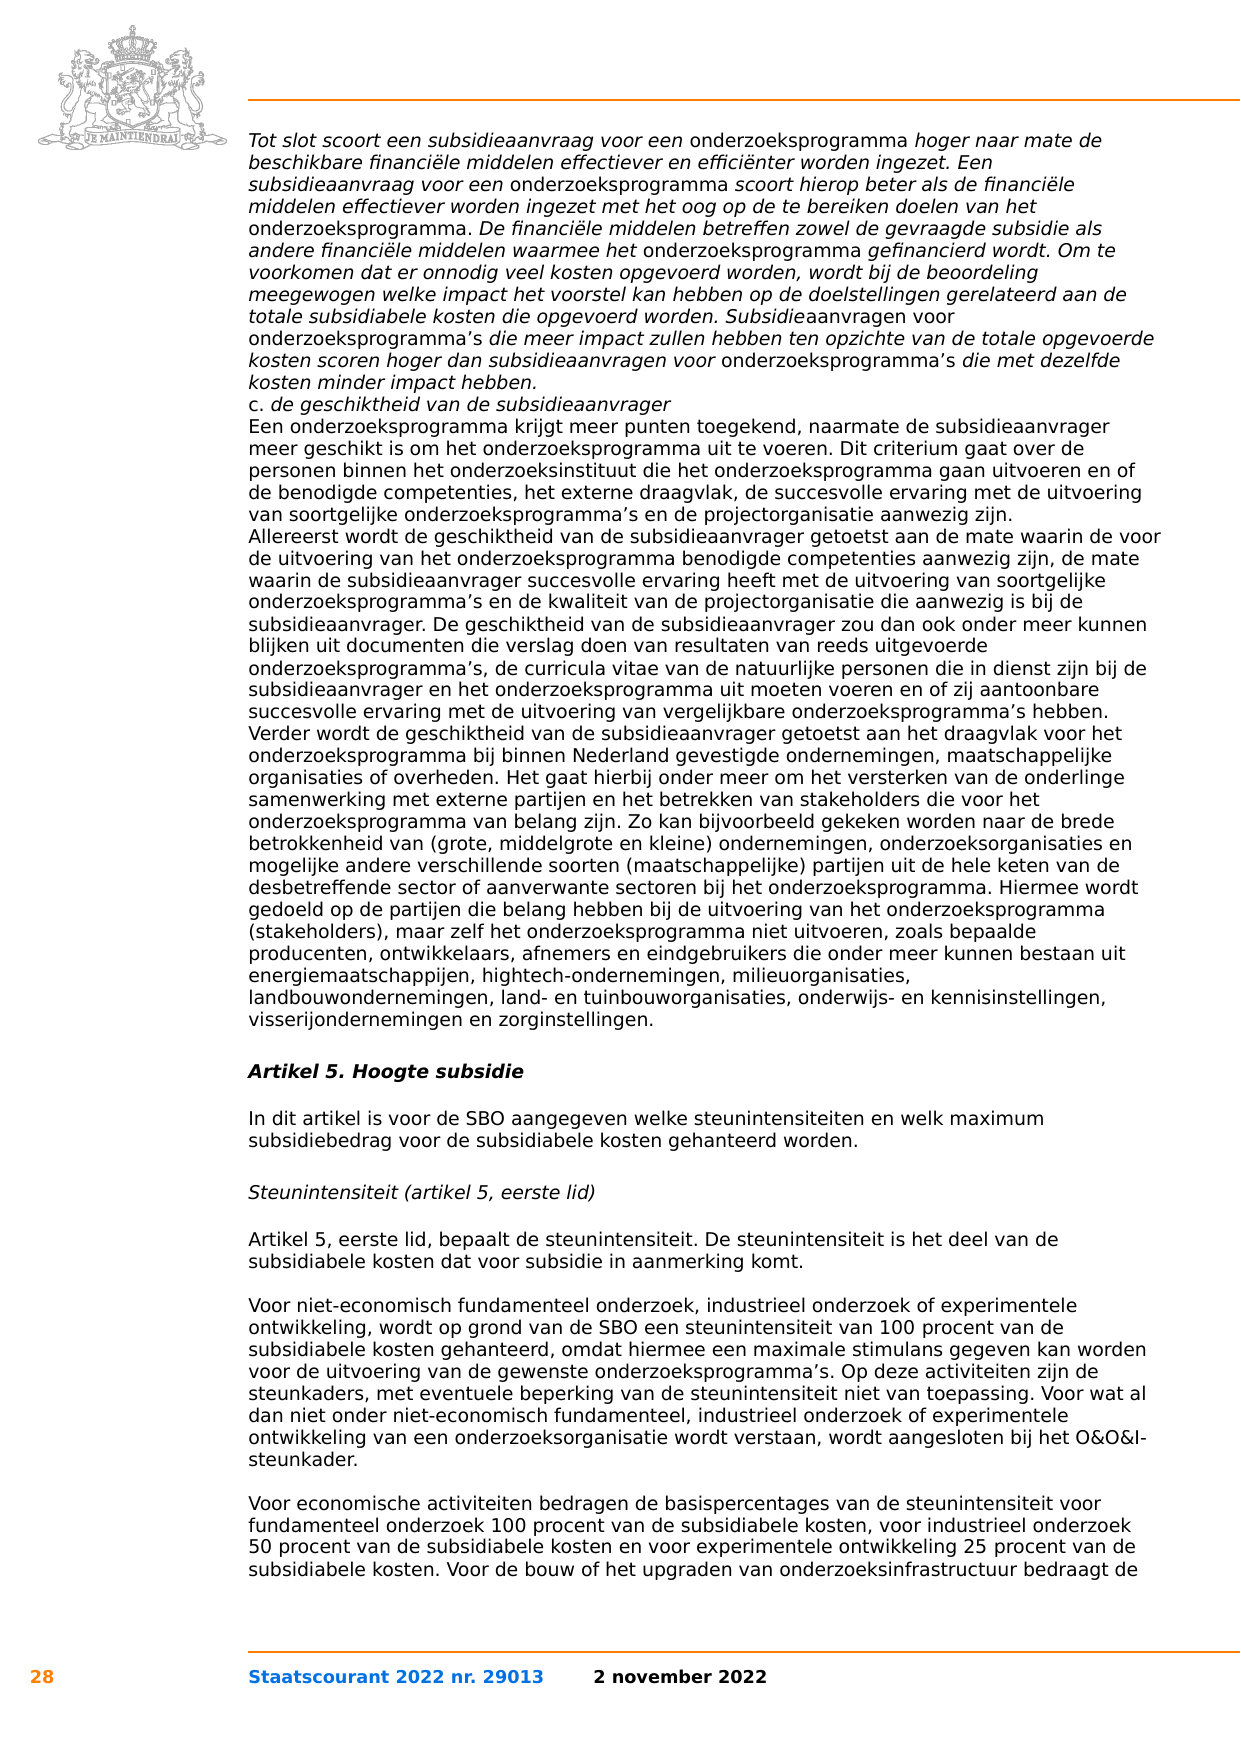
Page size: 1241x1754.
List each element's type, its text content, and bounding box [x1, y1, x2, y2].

text Voor economische activiteiten bedragen de basispercentages van de steunintensiteit voor fundamenteel onderzoek 100 procent van de subsidiabele kosten, voor industrieel onderzoek 50 procent van de subsidiabele kosten en voor experimentele ontwikkeling 25 procent van de subsidiabele kosten. Voor de bouw of het upgraden van onderzoeksinfrastructuur bedraagt de [248, 1492, 1163, 1580]
subtitle Artikel 5. Hoogte subsidie [248, 1061, 1163, 1083]
text Artikel 5, eerste lid, bepaalt de steunintensiteit. De steunintensiteit is het deel van de subsidiabele kosten dat voor subsidie in aanmerking komt. [248, 1229, 1163, 1273]
text Een onderzoeksprogramma krijgt meer punten toegekend, naarmate de subsidieaanvrager meer geschikt is om het onderzoeksprogramma uit te voeren. Dit criterium gaat over de personen binnen het onderzoeksinstituut die het onderzoeksprogramma gaan uitvoeren en of de benodigde competenties, het externe draagvlak, de succesvolle ervaring met de uitvoering van soortgelijke onderzoeksprogramma’s en de projectorganisatie aanwezig zijn. [248, 416, 1163, 526]
text Allereerst wordt de geschiktheid van de subsidieaanvrager getoetst aan de mate waarin de voor de uitvoering van het onderzoeksprogramma benodigde competenties aanwezig zijn, de mate waarin de subsidieaanvrager succesvolle ervaring heeft met de uitvoering van soortgelijke onderzoeksprogramma’s en de kwaliteit van de projectorganisatie die aanwezig is bij de subsidieaanvrager. De geschiktheid van de subsidieaanvrager zou dan ook onder meer kunnen blijken uit documenten die verslag doen van resultaten van reeds uitgevoerde onderzoeksprogramma’s, de curricula vitae van de natuurlijke personen die in dienst zijn bij de subsidieaanvrager en het onderzoeksprogramma uit moeten voeren en of zij aantoonbare succesvolle ervaring met de uitvoering van vergelijkbare onderzoeksprogramma’s hebben. [248, 526, 1163, 723]
subtitle Steunintensiteit (artikel 5, eerste lid) [248, 1182, 1163, 1204]
text In dit artikel is voor de SBO aangegeven welke steunintensiteiten en welk maximum subsidiebedrag voor de subsidiabele kosten gehanteerd worden. [248, 1108, 1163, 1152]
text Tot slot scoort een subsidieaanvraag voor een onderzoeksprogramma hoger naar mate de beschikbare financiële middelen effectiever en efficiënter worden ingezet. Een subsidieaanvraag voor een onderzoeksprogramma scoort hierop beter als de financiële middelen effectiever worden ingezet met het oog op de te bereiken doelen van het onderzoeksprogramma. De financiële middelen betreffen zowel de gevraagde subsidie als andere financiële middelen waarmee het onderzoeksprogramma gefinancierd wordt. Om te voorkomen dat er onnodig veel kosten opgevoerd worden, wordt bij de beoordeling meegewogen welke impact het voorstel kan hebben op de doelstellingen gerelateerd aan de totale subsidiabele kosten die opgevoerd worden. Subsidieaanvragen voor onderzoeksprogramma’s die meer impact zullen hebben ten opzichte van de totale opgevoerde kosten scoren hoger dan subsidieaanvragen voor onderzoeksprogramma’s die met dezelfde kosten minder impact hebben. [248, 130, 1163, 394]
text Verder wordt de geschiktheid van de subsidieaanvrager getoetst aan het draagvlak voor het onderzoeksprogramma bij binnen Nederland gevestigde ondernemingen, maatschappelijke organisaties of overheden. Het gaat hierbij onder meer om het versterken van de onderlinge samenwerking met externe partijen en het betrekken van stakeholders die voor het onderzoeksprogramma van belang zijn. Zo kan bijvoorbeeld gekeken worden naar de brede betrokkenheid van (grote, middelgrote en kleine) ondernemingen, onderzoeksorganisaties en mogelijke andere verschillende soorten (maatschappelijke) partijen uit de hele keten van de desbetreffende sector of aanverwante sectoren bij het onderzoeksprogramma. Hiermee wordt gedoeld op de partijen die belang hebben bij de uitvoering van het onderzoeksprogramma (stakeholders), maar zelf het onderzoeksprogramma niet uitvoeren, zoals bepaalde producenten, ontwikkelaars, afnemers en eindgebruikers die onder meer kunnen bestaan uit energiemaatschappijen, hightech-ondernemingen, milieuorganisaties, landbouwondernemingen, land- en tuinbouworganisaties, onderwijs- en kennisinstellingen, visserijondernemingen en zorginstellingen. [248, 723, 1163, 1031]
text c. de geschiktheid van de subsidieaanvrager [248, 394, 1163, 416]
text Voor niet-economisch fundamenteel onderzoek, industrieel onderzoek of experimentele ontwikkeling, wordt op grond van de SBO een steunintensiteit van 100 procent van de subsidiabele kosten gehanteerd, omdat hiermee een maximale stimulans gegeven kan worden voor de uitvoering van de gewenste onderzoeksprogramma’s. Op deze activiteiten zijn de steunkaders, met eventuele beperking van de steunintensiteit niet van toepassing. Voor wat al dan niet onder niet-economisch fundamenteel, industrieel onderzoek of experimentele ontwikkeling van een onderzoeksorganisatie wordt verstaan, wordt aangesloten bij het O&O&I-steunkader. [248, 1295, 1163, 1471]
picture [38, 25, 227, 150]
